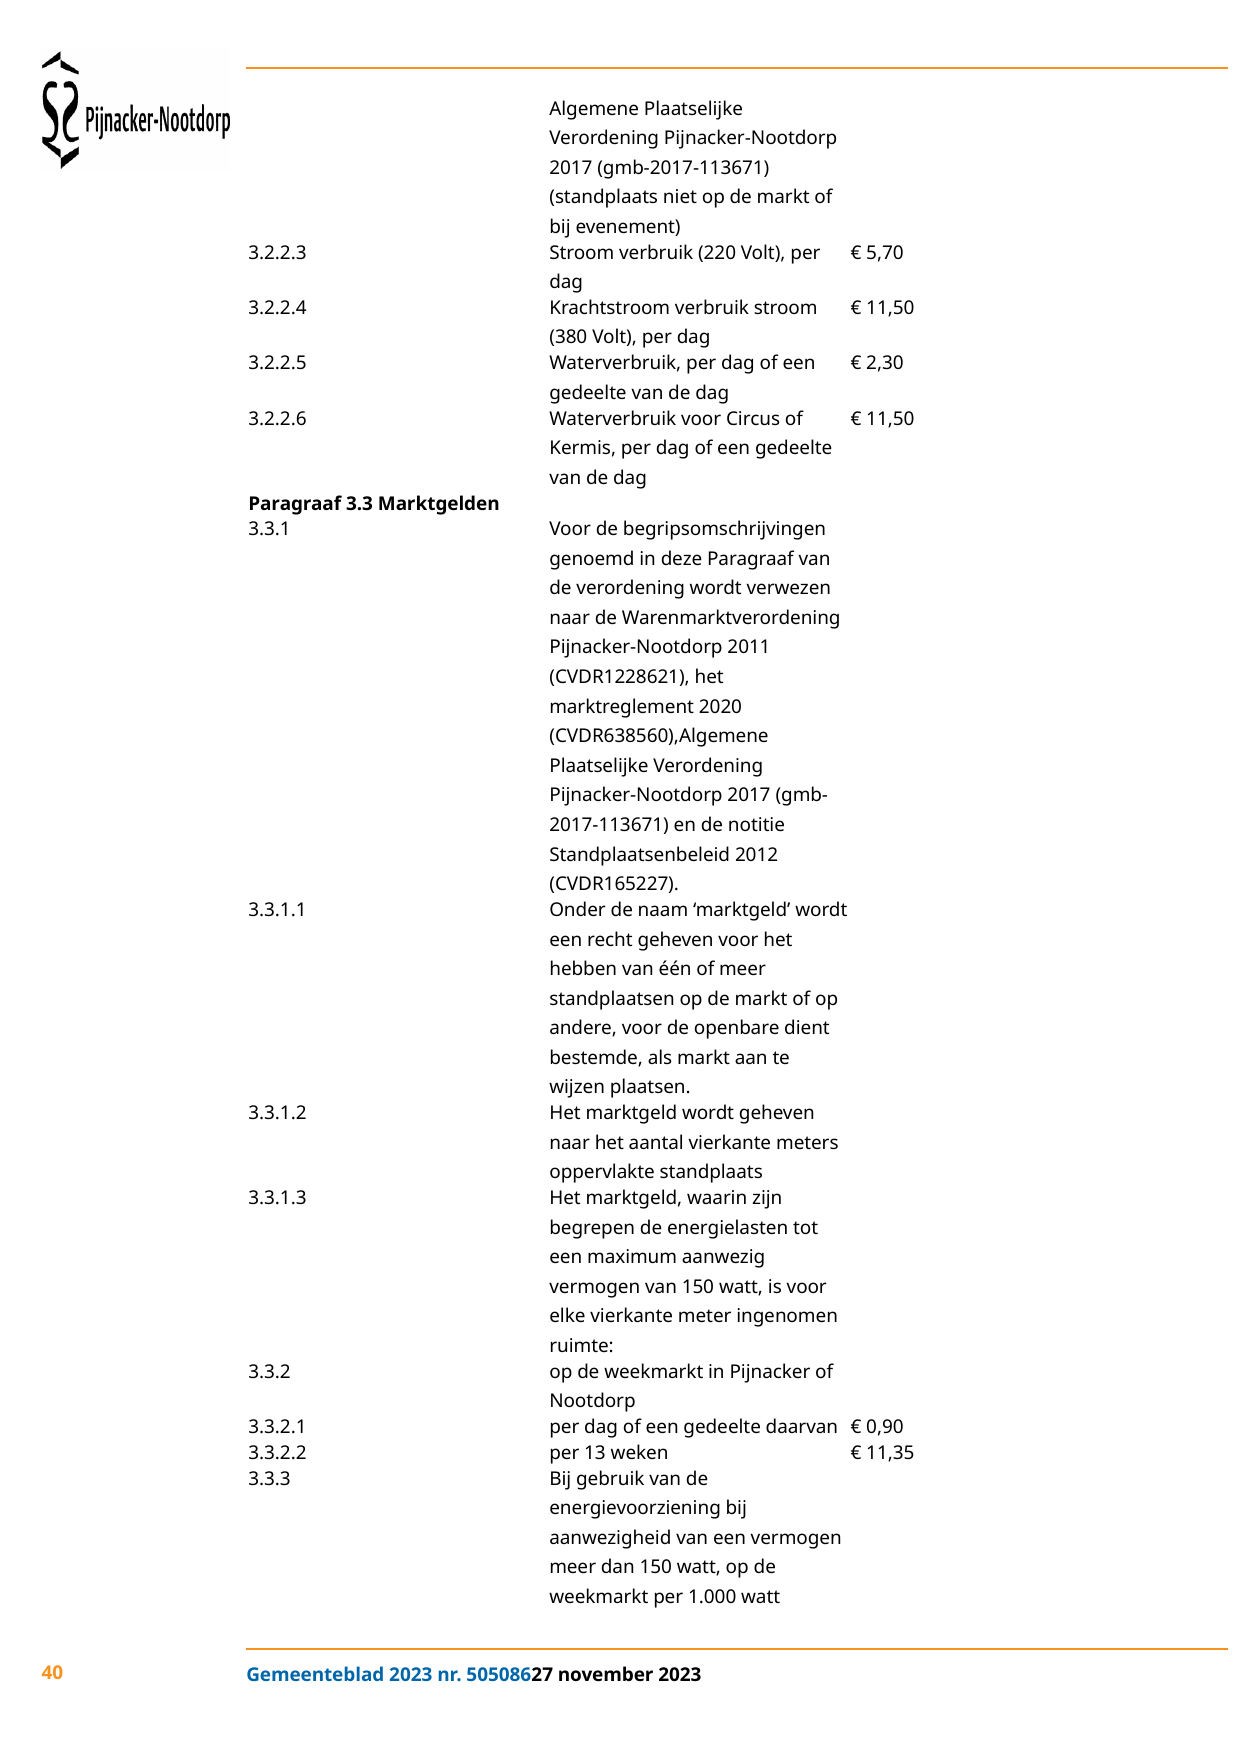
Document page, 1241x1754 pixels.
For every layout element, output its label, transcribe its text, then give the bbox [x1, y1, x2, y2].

table_cell Algemene Plaatselijke Verordening Pijnacker-Nootdorp 2017 (gmb-2017-113671) (standplaats niet op de markt of bij evenement) [549, 95, 850, 239]
table_cell [850, 1358, 1152, 1413]
table_cell 3.3.1 [248, 515, 549, 896]
table_cell 3.2.2.4 [248, 294, 549, 349]
table_cell [850, 1099, 1152, 1184]
table_cell 3.3.3 [248, 1465, 549, 1609]
table_cell 3.3.2 [248, 1358, 549, 1413]
table_cell € 0,90 [850, 1413, 1152, 1439]
table_cell € 5,70 [850, 239, 1152, 294]
table_cell € 11,50 [850, 405, 1152, 490]
table_cell Bij gebruik van de energievoorziening bij aanwezigheid van een vermogen meer dan 150 watt, op de weekmarkt per 1.000 watt [549, 1465, 850, 1609]
table_cell 3.2.2.3 [248, 239, 549, 294]
table_cell 3.2.2.5 [248, 350, 549, 405]
table_cell 3.3.1.3 [248, 1184, 549, 1358]
table_cell [850, 515, 1152, 896]
table_cell [850, 1184, 1152, 1358]
table_cell € 11,50 [850, 294, 1152, 349]
table_cell € 11,35 [850, 1439, 1152, 1465]
table_cell € 2,30 [850, 350, 1152, 405]
table_cell Voor de begripsomschrijvingen genoemd in deze Paragraaf van de verordening wordt verwezen naar de Warenmarktverordening Pijnacker-Nootdorp 2011 (CVDR1228621), het marktreglement 2020 (CVDR638560),Algemene Plaatselijke Verordening Pijnacker-Nootdorp 2017 (gmb-2017-113671) en de notitie Standplaatsenbeleid 2012 (CVDR165227). [549, 515, 850, 896]
table_cell per dag of een gedeelte daarvan [549, 1413, 850, 1439]
table_cell [850, 1465, 1152, 1609]
table_cell Waterverbruik, per dag of een gedeelte van de dag [549, 350, 850, 405]
table_cell 3.3.1.1 [248, 896, 549, 1099]
table_cell [248, 95, 549, 239]
table_cell Waterverbruik voor Circus of Kermis, per dag of een gedeelte van de dag [549, 405, 850, 490]
table_cell 3.3.2.2 [248, 1439, 549, 1465]
table_cell Onder de naam ‘marktgeld’ wordt een recht geheven voor het hebben van één of meer standplaatsen op de markt of op andere, voor de openbare dient bestemde, als markt aan te wijzen plaatsen. [549, 896, 850, 1099]
table_cell Paragraaf 3.3 Marktgelden [248, 490, 1152, 515]
table_cell Krachtstroom verbruik stroom (380 Volt), per dag [549, 294, 850, 349]
table_cell op de weekmarkt in Pijnacker of Nootdorp [549, 1358, 850, 1413]
picture [41, 47, 231, 172]
table_cell 3.3.2.1 [248, 1413, 549, 1439]
table_cell Het marktgeld, waarin zijn begrepen de energielasten tot een maximum aanwezig vermogen van 150 watt, is voor elke vierkante meter ingenomen ruimte: [549, 1184, 850, 1358]
table_cell 3.2.2.6 [248, 405, 549, 490]
table_cell 3.3.1.2 [248, 1099, 549, 1184]
table_cell [850, 95, 1152, 239]
table_cell per 13 weken [549, 1439, 850, 1465]
table_cell Stroom verbruik (220 Volt), per dag [549, 239, 850, 294]
table_cell Het marktgeld wordt geheven naar het aantal vierkante meters oppervlakte standplaats [549, 1099, 850, 1184]
table_cell [850, 896, 1152, 1099]
